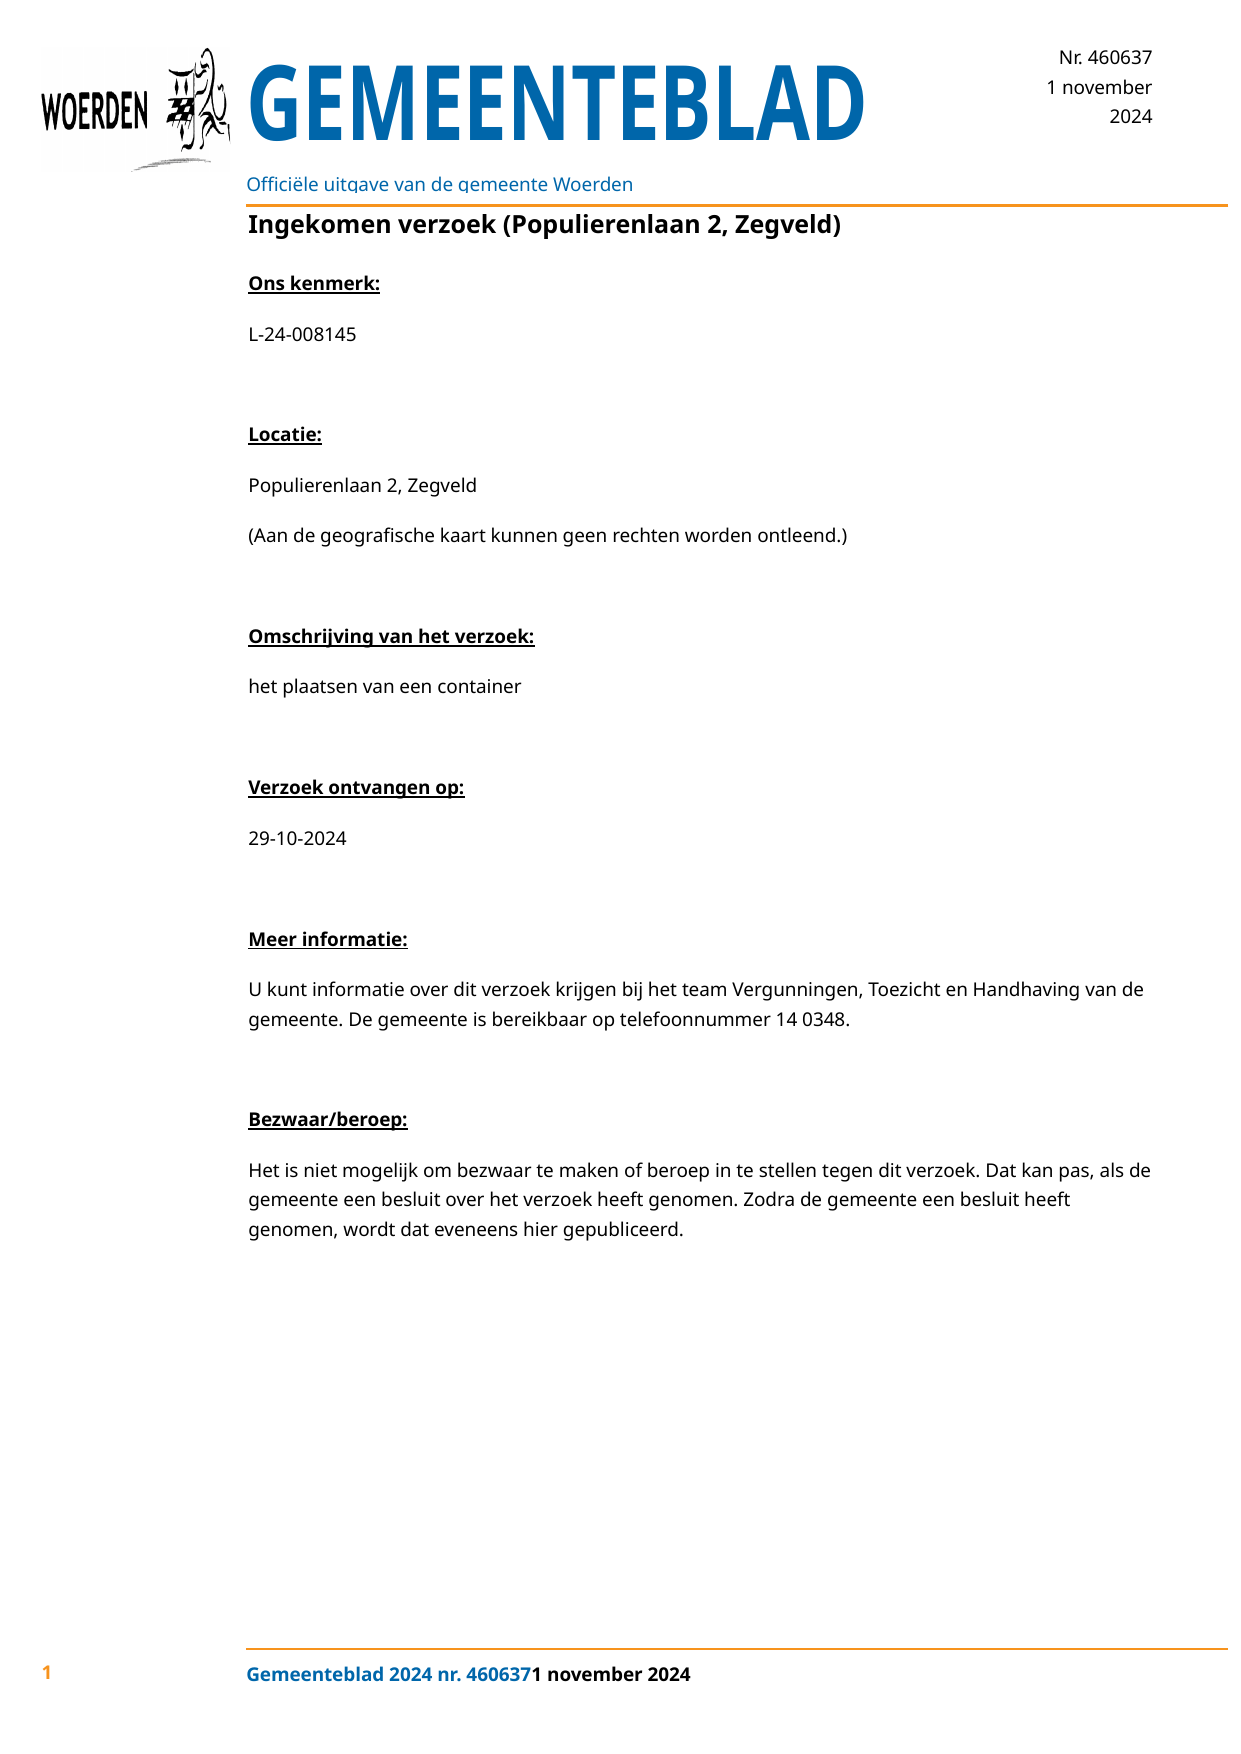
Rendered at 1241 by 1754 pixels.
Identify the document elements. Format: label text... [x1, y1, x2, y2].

text Locatie: [248, 422, 1152, 447]
text Populierenlaan 2, Zegveld [248, 472, 1152, 498]
picture [41, 47, 231, 172]
text U kunt informatie over dit verzoek krijgen bij het team Vergunningen, Toezicht en Handhaving van de gemeente. De gemeente is bereikbaar op telefoonnummer 14 0348. [248, 976, 1152, 1031]
text Verzoek ontvangen op: [248, 774, 1152, 800]
text Ingekomen verzoek (Populierenlaan 2, Zegveld) [248, 207, 1152, 241]
text Omschrijving van het verzoek: [248, 623, 1152, 649]
text 29-10-2024 [248, 825, 1152, 851]
text Meer informatie: [248, 926, 1152, 951]
text Ons kenmerk: [248, 270, 1152, 296]
text L-24-008145 [248, 321, 1152, 346]
text Het is niet mogelijk om bezwaar te maken of beroep in te stellen tegen dit verzoek. Dat kan pas, als de gemeente een besluit over het verzoek heeft genomen. Zodra de gemeente een besluit heeft genomen, wordt dat eveneens hier gepubliceerd. [248, 1157, 1152, 1242]
text het plaatsen van een container [248, 674, 1152, 699]
text Bezwaar/beroep: [248, 1107, 1152, 1132]
text (Aan de geografische kaart kunnen geen rechten worden ontleend.) [248, 522, 1152, 548]
